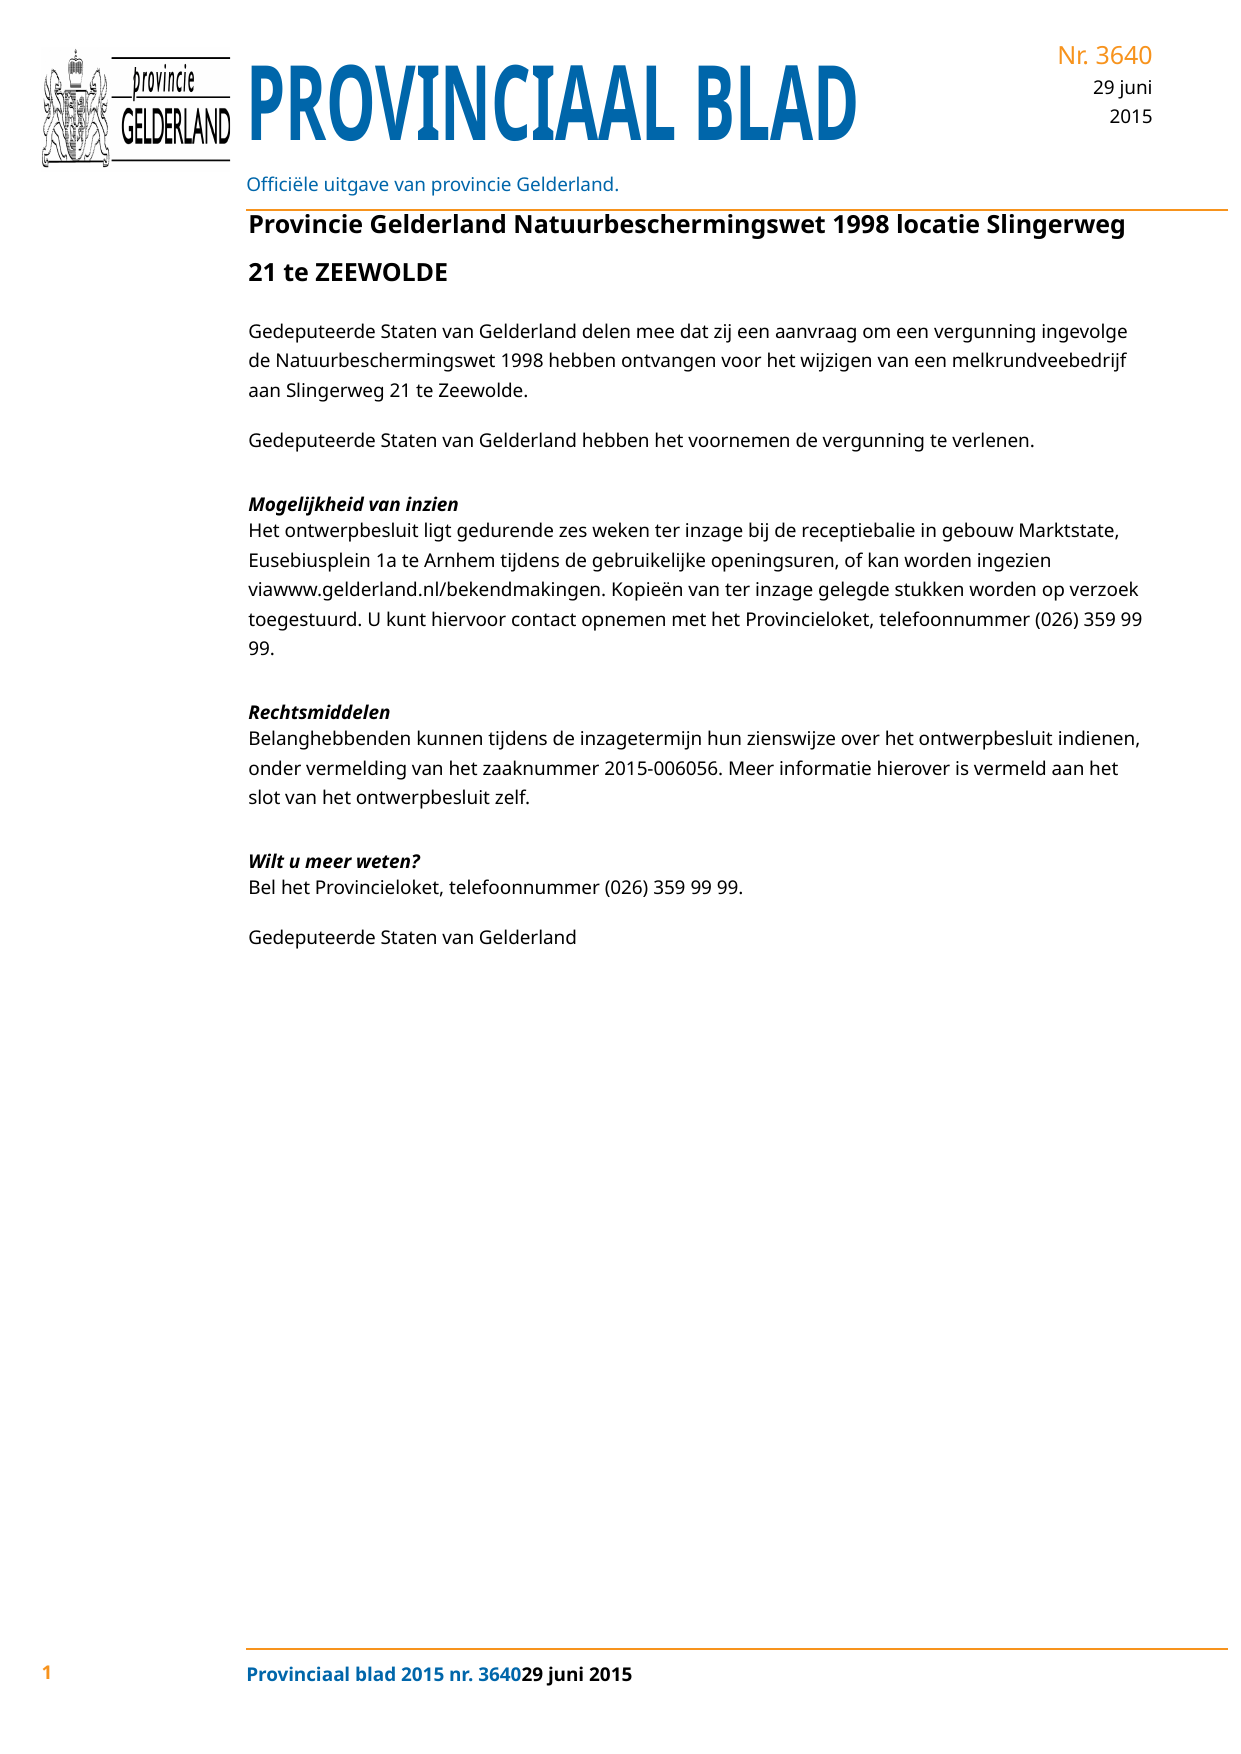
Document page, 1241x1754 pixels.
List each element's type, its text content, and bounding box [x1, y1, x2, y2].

text Belanghebbenden kunnen tijdens de inzagetermijn hun zienswijze over het ontwerpbesluit indienen, onder vermelding van het zaaknummer 2015-006056. Meer informatie hierover is vermeld aan het slot van het ontwerpbesluit zelf. [248, 725, 1152, 810]
text Rechtsmiddelen [248, 699, 1152, 725]
text Bel het Provincieloket, telefoonnummer (026) 359 99 99. [248, 874, 1152, 900]
text Gedeputeerde Staten van Gelderland [248, 924, 1152, 950]
text Wilt u meer weten? [248, 848, 1152, 874]
picture [41, 47, 231, 172]
text Mogelijkheid van inzien [248, 491, 1152, 517]
text Provincie Gelderland Natuurbeschermingswet 1998 locatie Slingerweg 21 te ZEEWOLDE [248, 211, 1152, 288]
text Gedeputeerde Staten van Gelderland delen mee dat zij een aanvraag om een vergunning ingevolge de Natuurbeschermingswet 1998 hebben ontvangen voor het wijzigen van een melkrundveebedrijf aan Slingerweg 21 te Zeewolde. [248, 318, 1152, 403]
text Gedeputeerde Staten van Gelderland hebben het voornemen de vergunning te verlenen. [248, 427, 1152, 453]
text Het ontwerpbesluit ligt gedurende zes weken ter inzage bij de receptiebalie in gebouw Marktstate, Eusebiusplein 1a te Arnhem tijdens de gebruikelijke openingsuren, of kan worden ingezien viawww.gelderland.nl/bekendmakingen. Kopieën van ter inzage gelegde stukken worden op verzoek toegestuurd. U kunt hiervoor contact opnemen met het Provincieloket, telefoonnummer (026) 359 99 99. [248, 517, 1152, 661]
